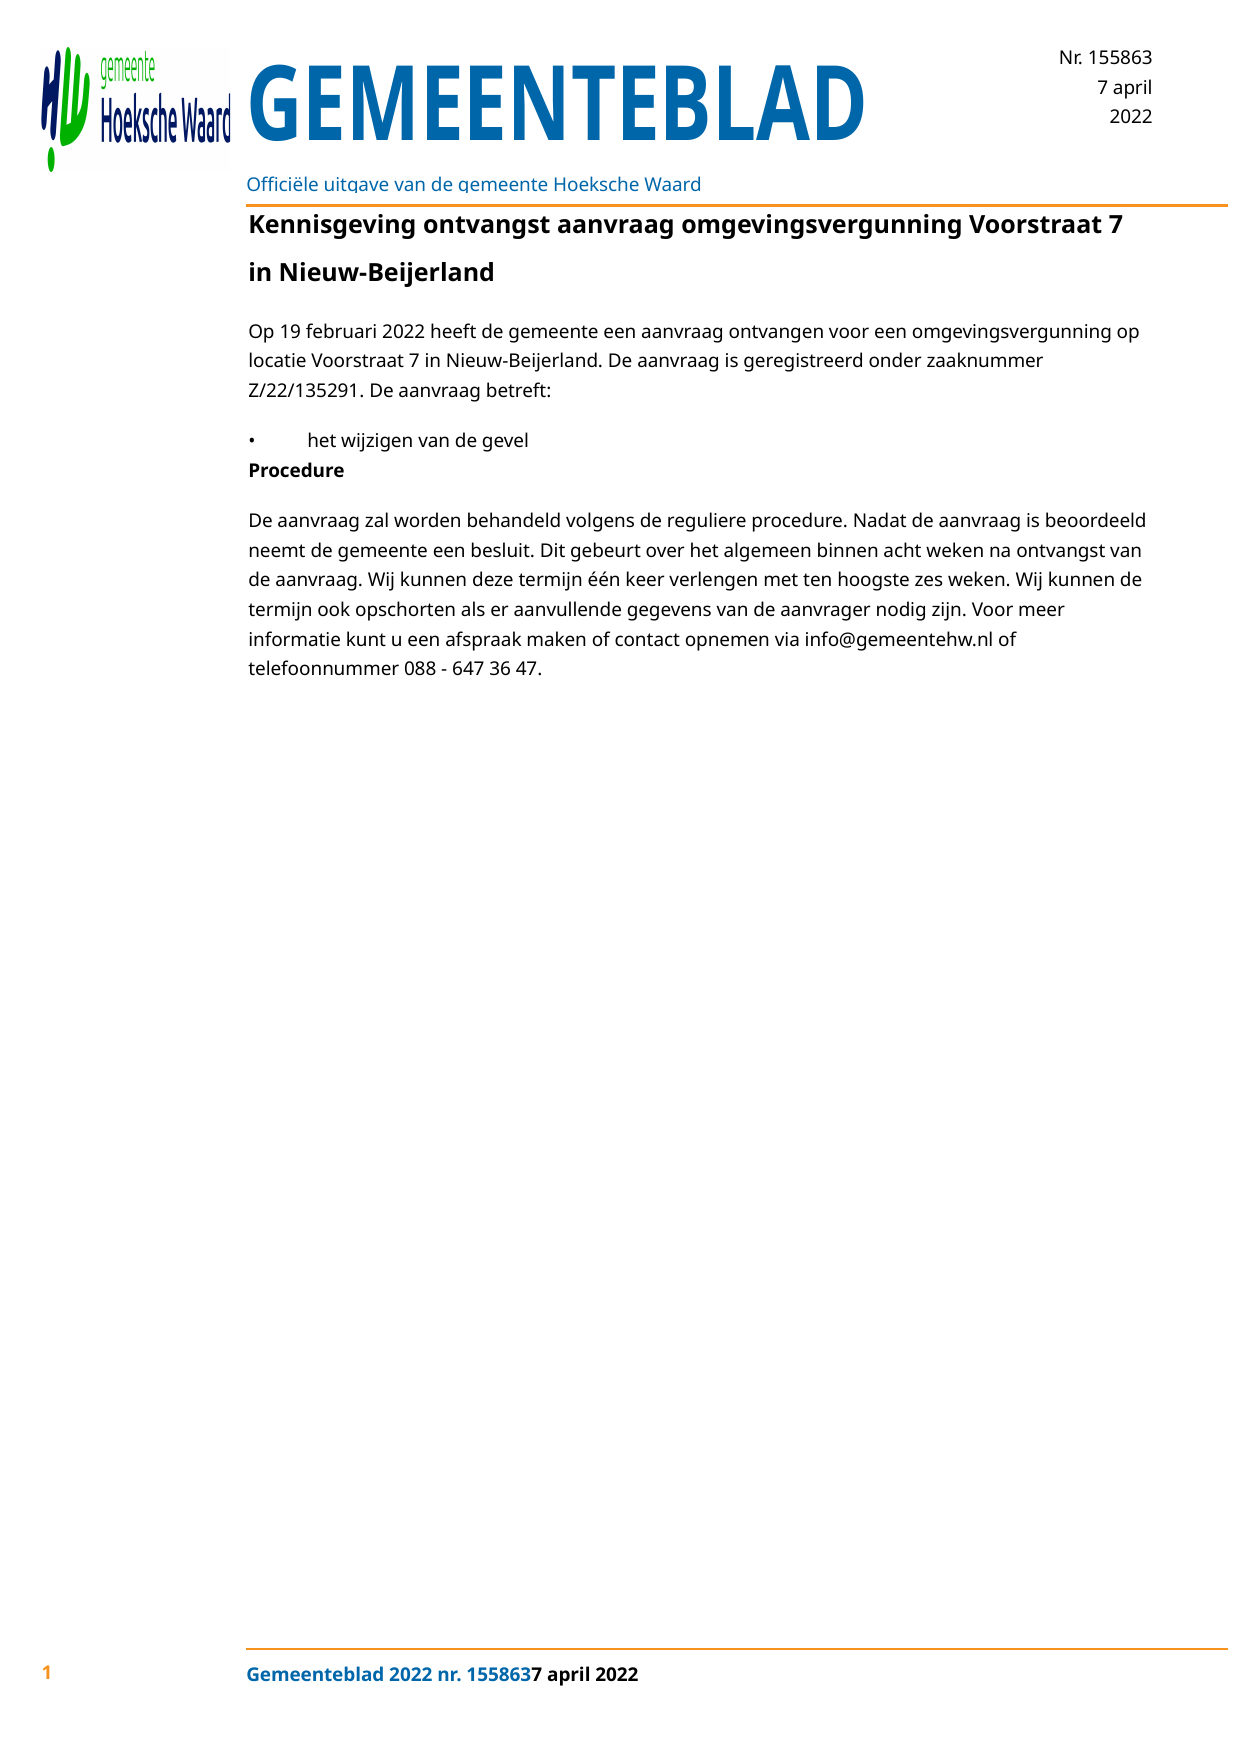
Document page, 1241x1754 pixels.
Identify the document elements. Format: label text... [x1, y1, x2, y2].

text Procedure [248, 457, 1152, 483]
text Kennisgeving ontvangst aanvraag omgevingsvergunning Voorstraat 7 in Nieuw-Beijerland [248, 207, 1152, 288]
text Op 19 februari 2022 heeft de gemeente een aanvraag ontvangen voor een omgevingsvergunning op locatie Voorstraat 7 in Nieuw-Beijerland. De aanvraag is geregistreerd onder zaaknummer Z/22/135291. De aanvraag betreft: [248, 318, 1152, 403]
text De aanvraag zal worden behandeld volgens de reguliere procedure. Nadat de aanvraag is beoordeeld neemt de gemeente een besluit. Dit gebeurt over het algemeen binnen acht weken na ontvangst van de aanvraag. Wij kunnen deze termijn één keer verlengen met ten hoogste zes weken. Wij kunnen de termijn ook opschorten als er aanvullende gegevens van de aanvrager nodig zijn. Voor meer informatie kunt u een afspraak maken of contact opnemen via info@gemeentehw.nl of telefoonnummer 088 - 647 36 47. [248, 507, 1152, 681]
list het wijzigen van de gevel [248, 427, 1152, 453]
picture [41, 47, 231, 172]
